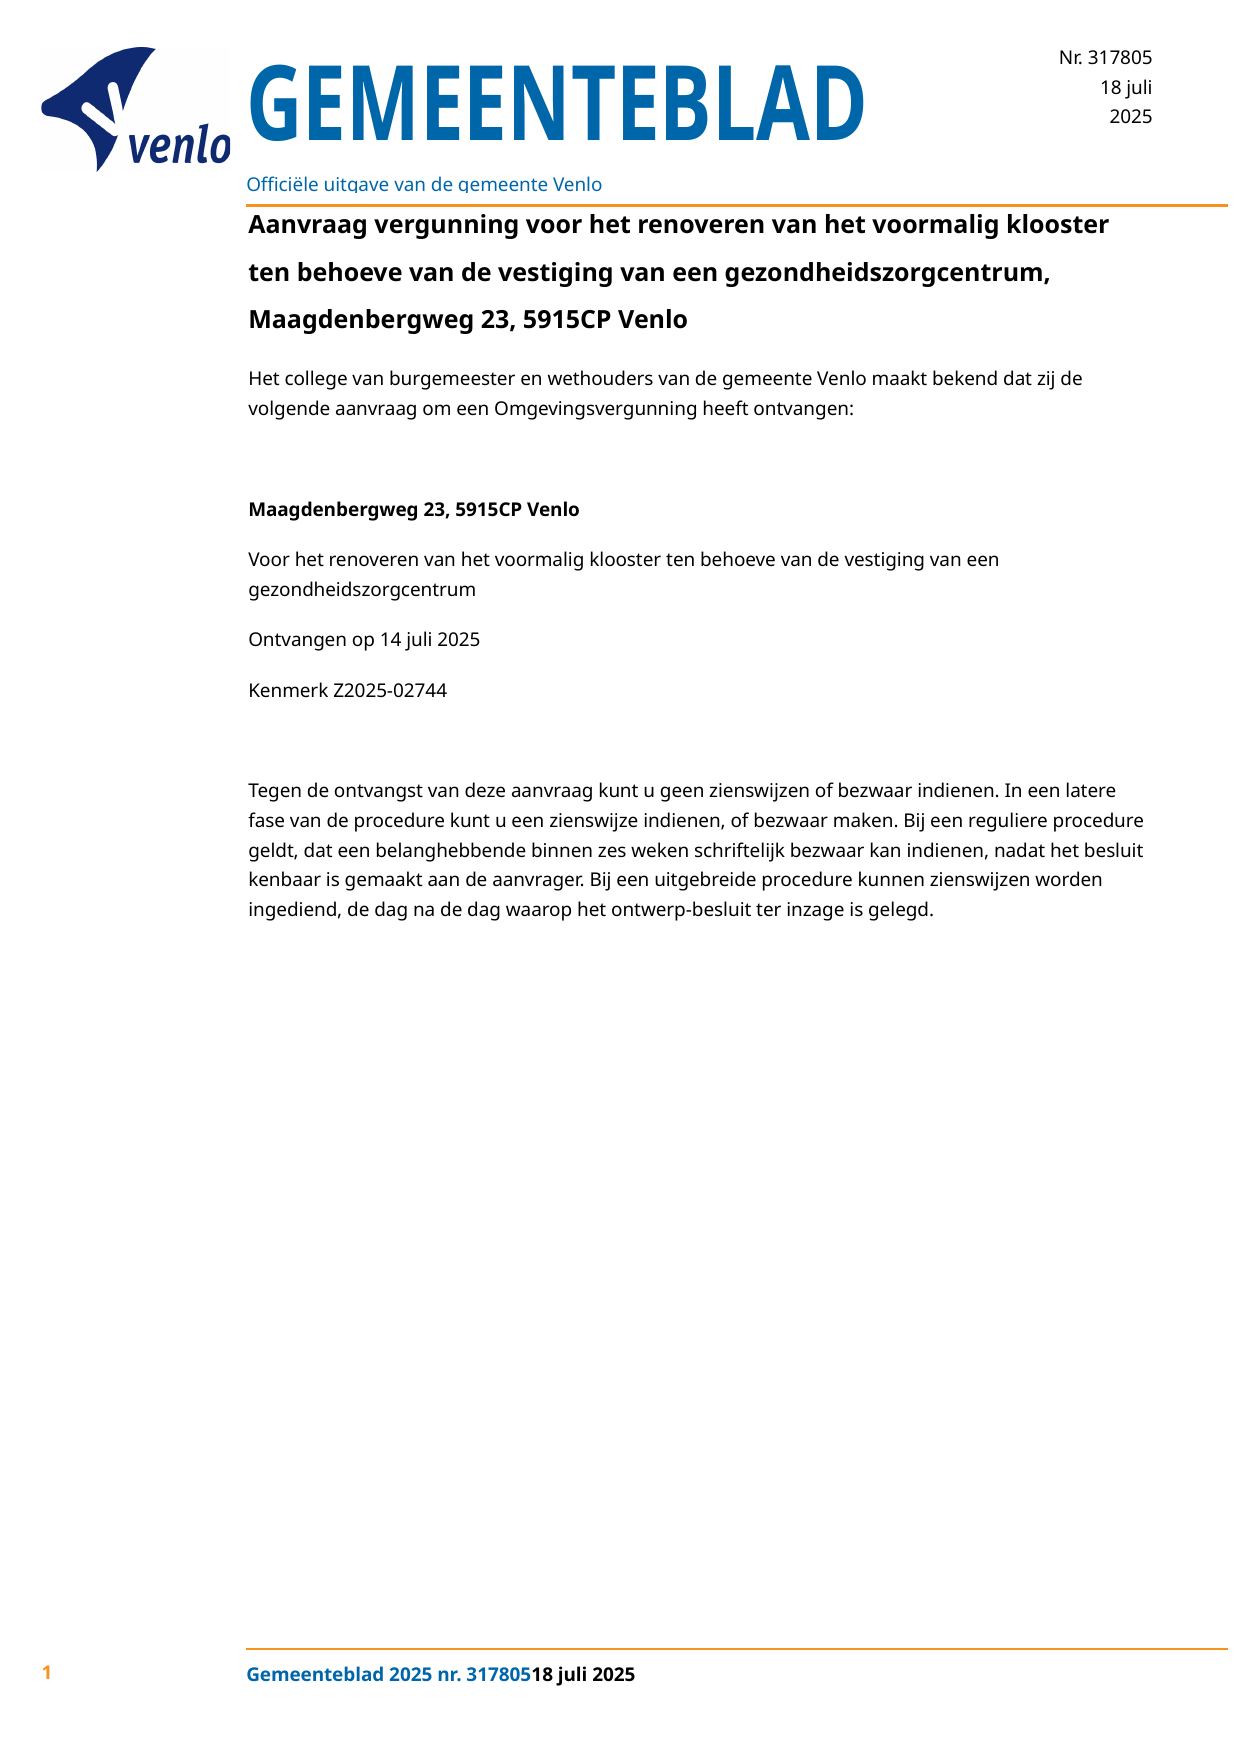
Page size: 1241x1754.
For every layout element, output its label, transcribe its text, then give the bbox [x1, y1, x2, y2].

text Kenmerk Z2025-02744 [248, 677, 1152, 702]
text Ontvangen op 14 juli 2025 [248, 626, 1152, 652]
text Maagdenbergweg 23, 5915CP Venlo [248, 496, 1152, 522]
picture [41, 47, 231, 172]
text Voor het renoveren van het voormalig klooster ten behoeve van de vestiging van een gezondheidszorgcentrum [248, 546, 1152, 602]
text Het college van burgemeester en wethouders van de gemeente Venlo maakt bekend dat zij de volgende aanvraag om een Omgevingsvergunning heeft ontvangen: [248, 366, 1152, 421]
text Aanvraag vergunning voor het renoveren van het voormalig klooster ten behoeve van de vestiging van een gezondheidszorgcentrum, Maagdenbergweg 23, 5915CP Venlo [248, 207, 1152, 336]
text Tegen de ontvangst van deze aanvraag kunt u geen zienswijzen of bezwaar indienen. In een latere fase van de procedure kunt u een zienswijze indienen, of bezwaar maken. Bij een reguliere procedure geldt, dat een belanghebbende binnen zes weken schriftelijk bezwaar kan indienen, nadat het besluit kenbaar is gemaakt aan de aanvrager. Bij een uitgebreide procedure kunnen zienswijzen worden ingediend, de dag na de dag waarop het ontwerp-besluit ter inzage is gelegd. [248, 778, 1152, 922]
